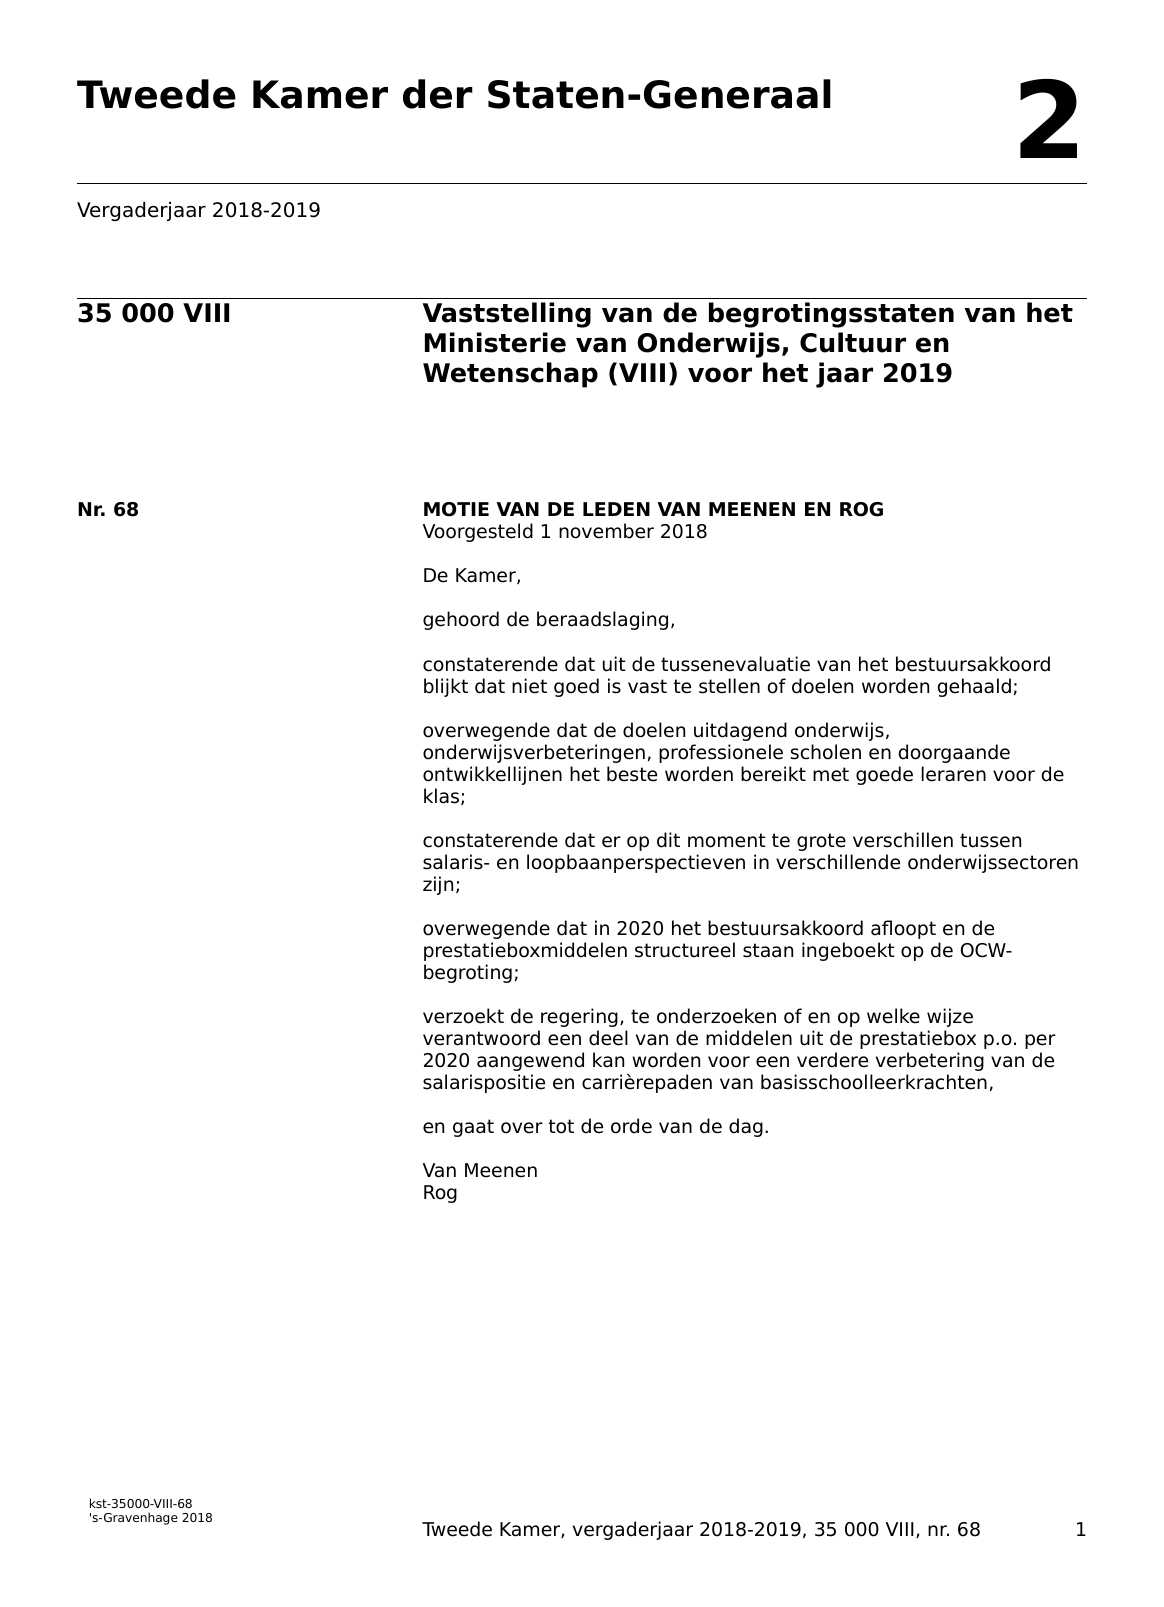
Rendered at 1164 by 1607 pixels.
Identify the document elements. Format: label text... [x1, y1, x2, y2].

text en gaat over tot de orde van de dag. [422, 1116, 1087, 1138]
text De Kamer, [422, 565, 1087, 587]
text Voorgesteld 1 november 2018 [422, 521, 1087, 543]
subtitle Nr. 68 MOTIE VAN DE LEDEN VAN MEENEN EN ROG [77, 499, 1087, 521]
text overwegende dat de doelen uitdagend onderwijs, onderwijsverbeteringen, professionele scholen en doorgaande ontwikkellijnen het beste worden bereikt met goede leraren voor de klas; [422, 720, 1087, 808]
text kst-35000-VIII-68 [88, 1497, 323, 1511]
text gehoord de beraadslaging, [422, 609, 1087, 631]
subtitle 35 000 VIII Vaststelling van de begrotingsstaten van het Ministerie van Onderwijs, Cultuur en Wetenschap (VIII) voor het jaar 2019 [77, 299, 1087, 388]
table_cell Vergaderjaar 2018-2019 [77, 184, 1087, 298]
text overwegende dat in 2020 het bestuursakkoord afloopt en de prestatieboxmiddelen structureel staan ingeboekt op de OCW-begroting; [422, 918, 1087, 984]
text verzoekt de regering, te onderzoeken of en op welke wijze verantwoord een deel van de middelen uit de prestatiebox p.o. per 2020 aangewend kan worden voor een verdere verbetering van de salarispositie en carrièrepaden van basisschoolleerkrachten, [422, 1006, 1087, 1094]
text constaterende dat uit de tussenevaluatie van het bestuursakkoord blijkt dat niet goed is vast te stellen of doelen worden gehaald; [422, 653, 1087, 697]
text 's-Gravenhage 2018 [88, 1511, 323, 1525]
text Rog [422, 1182, 1087, 1204]
text Van Meenen [422, 1160, 1087, 1182]
text constaterende dat er op dit moment te grote verschillen tussen salaris- en loopbaanperspectieven in verschillende onderwijssectoren zijn; [422, 830, 1087, 896]
table_header Tweede Kamer der Staten-Generaal [77, 59, 886, 183]
table_header 2 [886, 59, 1087, 183]
